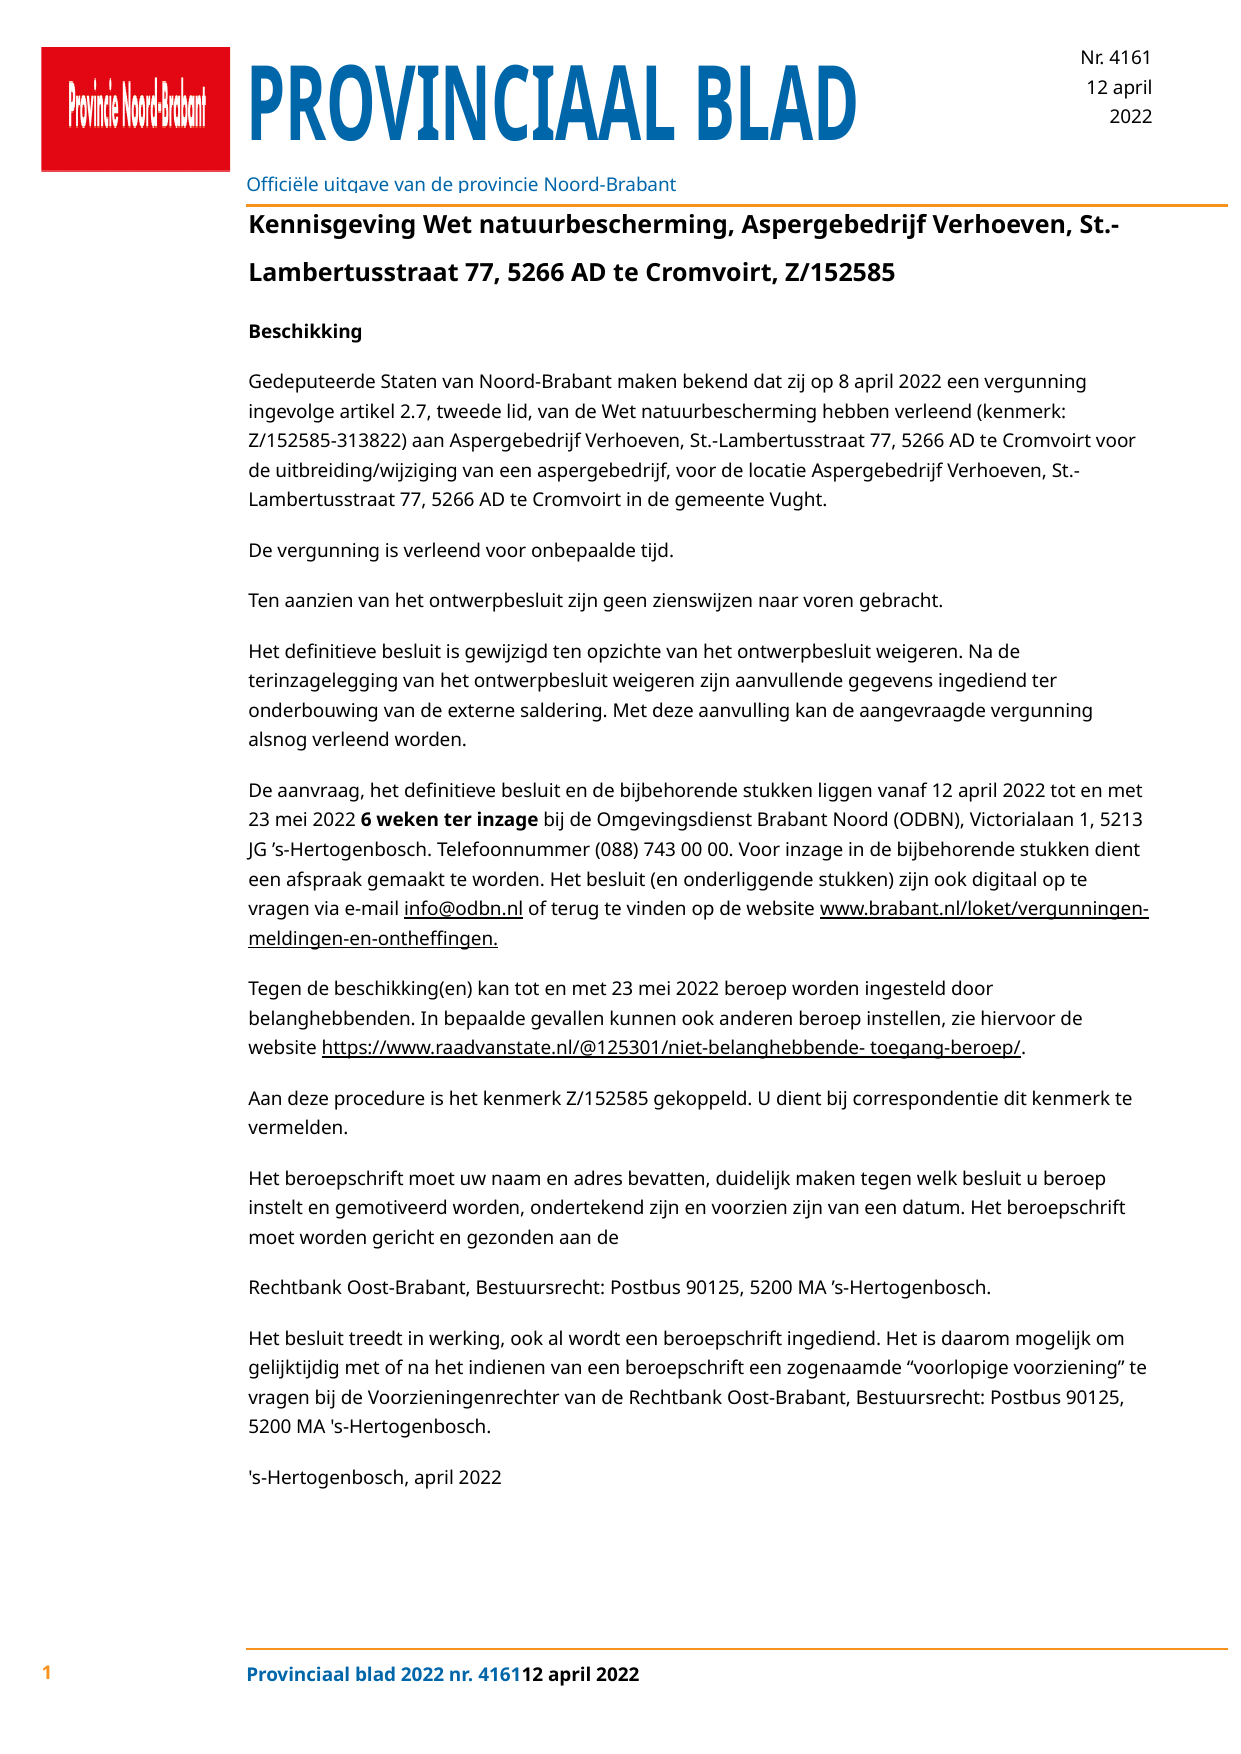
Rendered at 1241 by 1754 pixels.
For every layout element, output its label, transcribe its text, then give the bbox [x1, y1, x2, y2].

text Kennisgeving Wet natuurbescherming, Aspergebedrijf Verhoeven, St.-Lambertusstraat 77, 5266 AD te Cromvoirt, Z/152585 [248, 207, 1152, 288]
text Het beroepschrift moet uw naam en adres bevatten, duidelijk maken tegen welk besluit u beroep instelt en gemotiveerd worden, ondertekend zijn en voorzien zijn van een datum. Het beroepschrift moet worden gericht en gezonden aan de [248, 1165, 1152, 1250]
text Tegen de beschikking(en) kan tot en met 23 mei 2022 beroep worden ingesteld door belanghebbenden. In bepaalde gevallen kunnen ook anderen beroep instellen, zie hiervoor de website https://www.raadvanstate.nl/@125301/niet-belanghebbende- toegang-beroep/. [248, 975, 1152, 1060]
text Het definitieve besluit is gewijzigd ten opzichte van het ontwerpbesluit weigeren. Na de terinzagelegging van het ontwerpbesluit weigeren zijn aanvullende gegevens ingediend ter onderbouwing van de externe saldering. Met deze aanvulling kan de aangevraagde vergunning alsnog verleend worden. [248, 638, 1152, 752]
text Gedeputeerde Staten van Noord-Brabant maken bekend dat zij op 8 april 2022 een vergunning ingevolge artikel 2.7, tweede lid, van de Wet natuurbescherming hebben verleend (kenmerk: Z/152585-313822) aan Aspergebedrijf Verhoeven, St.-Lambertusstraat 77, 5266 AD te Cromvoirt voor de uitbreiding/wijziging van een aspergebedrijf, voor de locatie Aspergebedrijf Verhoeven, St.-Lambertusstraat 77, 5266 AD te Cromvoirt in de gemeente Vught. [248, 368, 1152, 512]
text De vergunning is verleend voor onbepaalde tijd. [248, 537, 1152, 563]
text 's-Hertogenbosch, april 2022 [248, 1464, 1152, 1490]
text Aan deze procedure is het kenmerk Z/152585 gekoppeld. U dient bij correspondentie dit kenmerk te vermelden. [248, 1085, 1152, 1140]
text De aanvraag, het definitieve besluit en de bijbehorende stukken liggen vanaf 12 april 2022 tot en met 23 mei 2022 6 weken ter inzage bij de Omgevingsdienst Brabant Noord (ODBN), Victorialaan 1, 5213 JG ’s-Hertogenbosch. Telefoonnummer (088) 743 00 00. Voor inzage in de bijbehorende stukken dient een afspraak gemaakt te worden. Het besluit (en onderliggende stukken) zijn ook digitaal op te vragen via e-mail info@odbn.nl of terug te vinden op de website www.brabant.nl/loket/vergunningen-meldingen-en-ontheffingen. [248, 777, 1152, 951]
picture [41, 47, 231, 172]
text Ten aanzien van het ontwerpbesluit zijn geen zienswijzen naar voren gebracht. [248, 587, 1152, 613]
text Het besluit treedt in werking, ook al wordt een beroepschrift ingediend. Het is daarom mogelijk om gelijktijdig met of na het indienen van een beroepschrift een zogenaamde “voorlopige voorziening” te vragen bij de Voorzieningenrechter van de Rechtbank Oost-Brabant, Bestuursrecht: Postbus 90125, 5200 MA 's-Hertogenbosch. [248, 1325, 1152, 1439]
text Beschikking [248, 318, 1152, 344]
text Rechtbank Oost-Brabant, Bestuursrecht: Postbus 90125, 5200 MA ’s-Hertogenbosch. [248, 1274, 1152, 1300]
